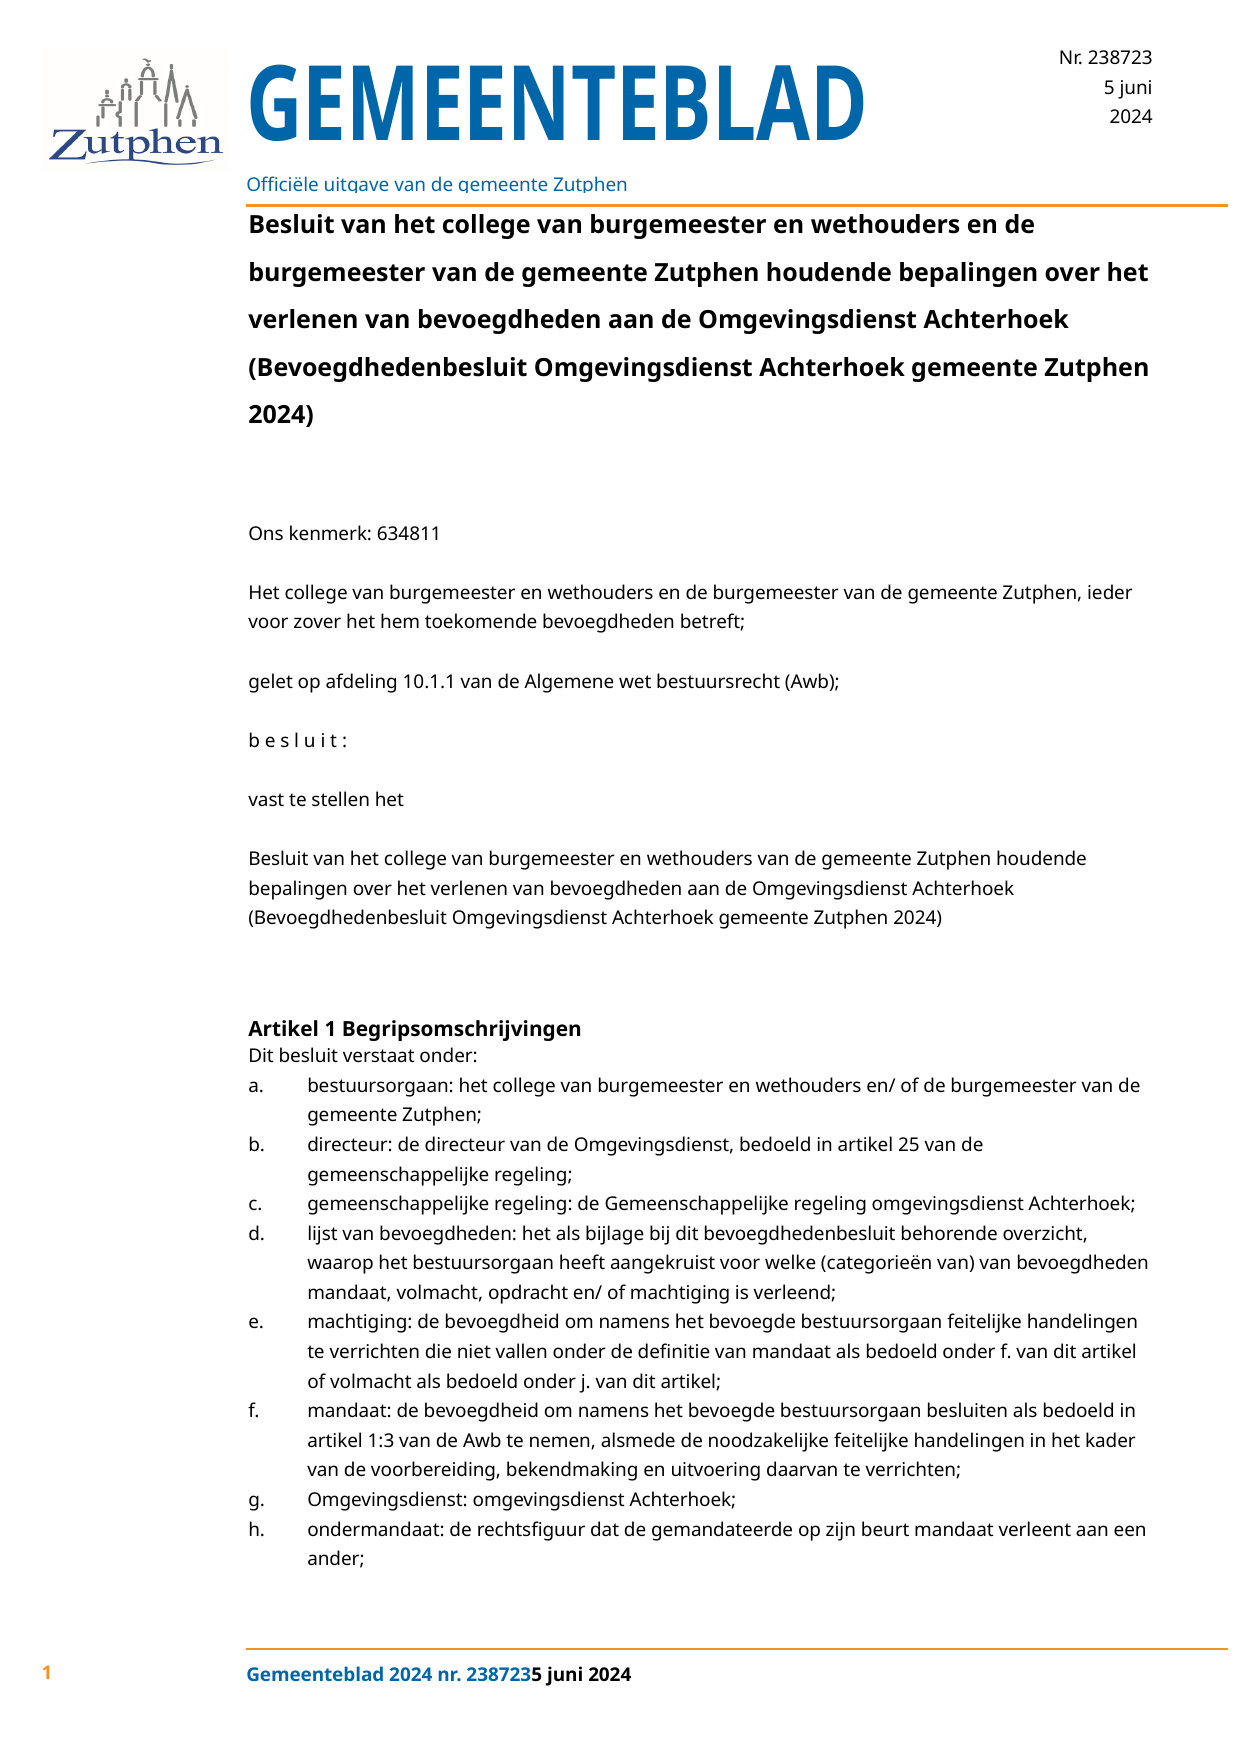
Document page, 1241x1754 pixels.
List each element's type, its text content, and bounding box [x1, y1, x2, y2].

text Besluit van het college van burgemeester en wethouders van de gemeente Zutphen houdende bepalingen over het verlenen van bevoegdheden aan de Omgevingsdienst Achterhoek (Bevoegdhedenbesluit Omgevingsdienst Achterhoek gemeente Zutphen 2024) [248, 845, 1152, 930]
text Het college van burgemeester en wethouders en de burgemeester van de gemeente Zutphen, ieder voor zover het hem toekomende bevoegdheden betreft; [248, 579, 1152, 634]
text Ons kenmerk: 634811 [248, 520, 1152, 546]
text gelet op afdeling 10.1.1 van de Algemene wet bestuursrecht (Awb); [248, 668, 1152, 693]
list directeur: de directeur van de Omgevingsdienst, bedoeld in artikel 25 van de gemeenschappelijke regeling; [248, 1131, 1152, 1187]
list bestuursorgaan: het college van burgemeester en wethouders en/ of de burgemeester van de gemeente Zutphen; [248, 1072, 1152, 1127]
text b e s l u i t : [248, 727, 1152, 753]
picture [41, 47, 231, 172]
list lijst van bevoegdheden: het als bijlage bij dit bevoegdhedenbesluit behorende overzicht, waarop het bestuursorgaan heeft aangekruist voor welke (categorieën van) van bevoegdheden mandaat, volmacht, opdracht en/ of machtiging is verleend; [248, 1220, 1152, 1305]
text Dit besluit verstaat onder: [248, 1042, 1152, 1068]
text Besluit van het college van burgemeester en wethouders en de burgemeester van de gemeente Zutphen houdende bepalingen over het verlenen van bevoegdheden aan de Omgevingsdienst Achterhoek (Bevoegdhedenbesluit Omgevingsdienst Achterhoek gemeente Zutphen 2024) [248, 207, 1152, 431]
text vast te stellen het [248, 786, 1152, 812]
list machtiging: de bevoegdheid om namens het bevoegde bestuursorgaan feitelijke handelingen te verrichten die niet vallen onder de definitie van mandaat als bedoeld onder f. van dit artikel of volmacht als bedoeld onder j. van dit artikel; [248, 1309, 1152, 1394]
list gemeenschappelijke regeling: de Gemeenschappelijke regeling omgevingsdienst Achterhoek; [248, 1190, 1152, 1216]
list Omgevingsdienst: omgevingsdienst Achterhoek; [248, 1486, 1152, 1512]
list mandaat: de bevoegdheid om namens het bevoegde bestuursorgaan besluiten als bedoeld in artikel 1:3 van de Awb te nemen, alsmede de noodzakelijke feitelijke handelingen in het kader van de voorbereiding, bekendmaking en uitvoering daarvan te verrichten; [248, 1397, 1152, 1482]
text Artikel 1 Begripsomschrijvingen [248, 1014, 1152, 1042]
list ondermandaat: de rechtsfiguur dat de gemandateerde op zijn beurt mandaat verleent aan een ander; [248, 1516, 1152, 1571]
